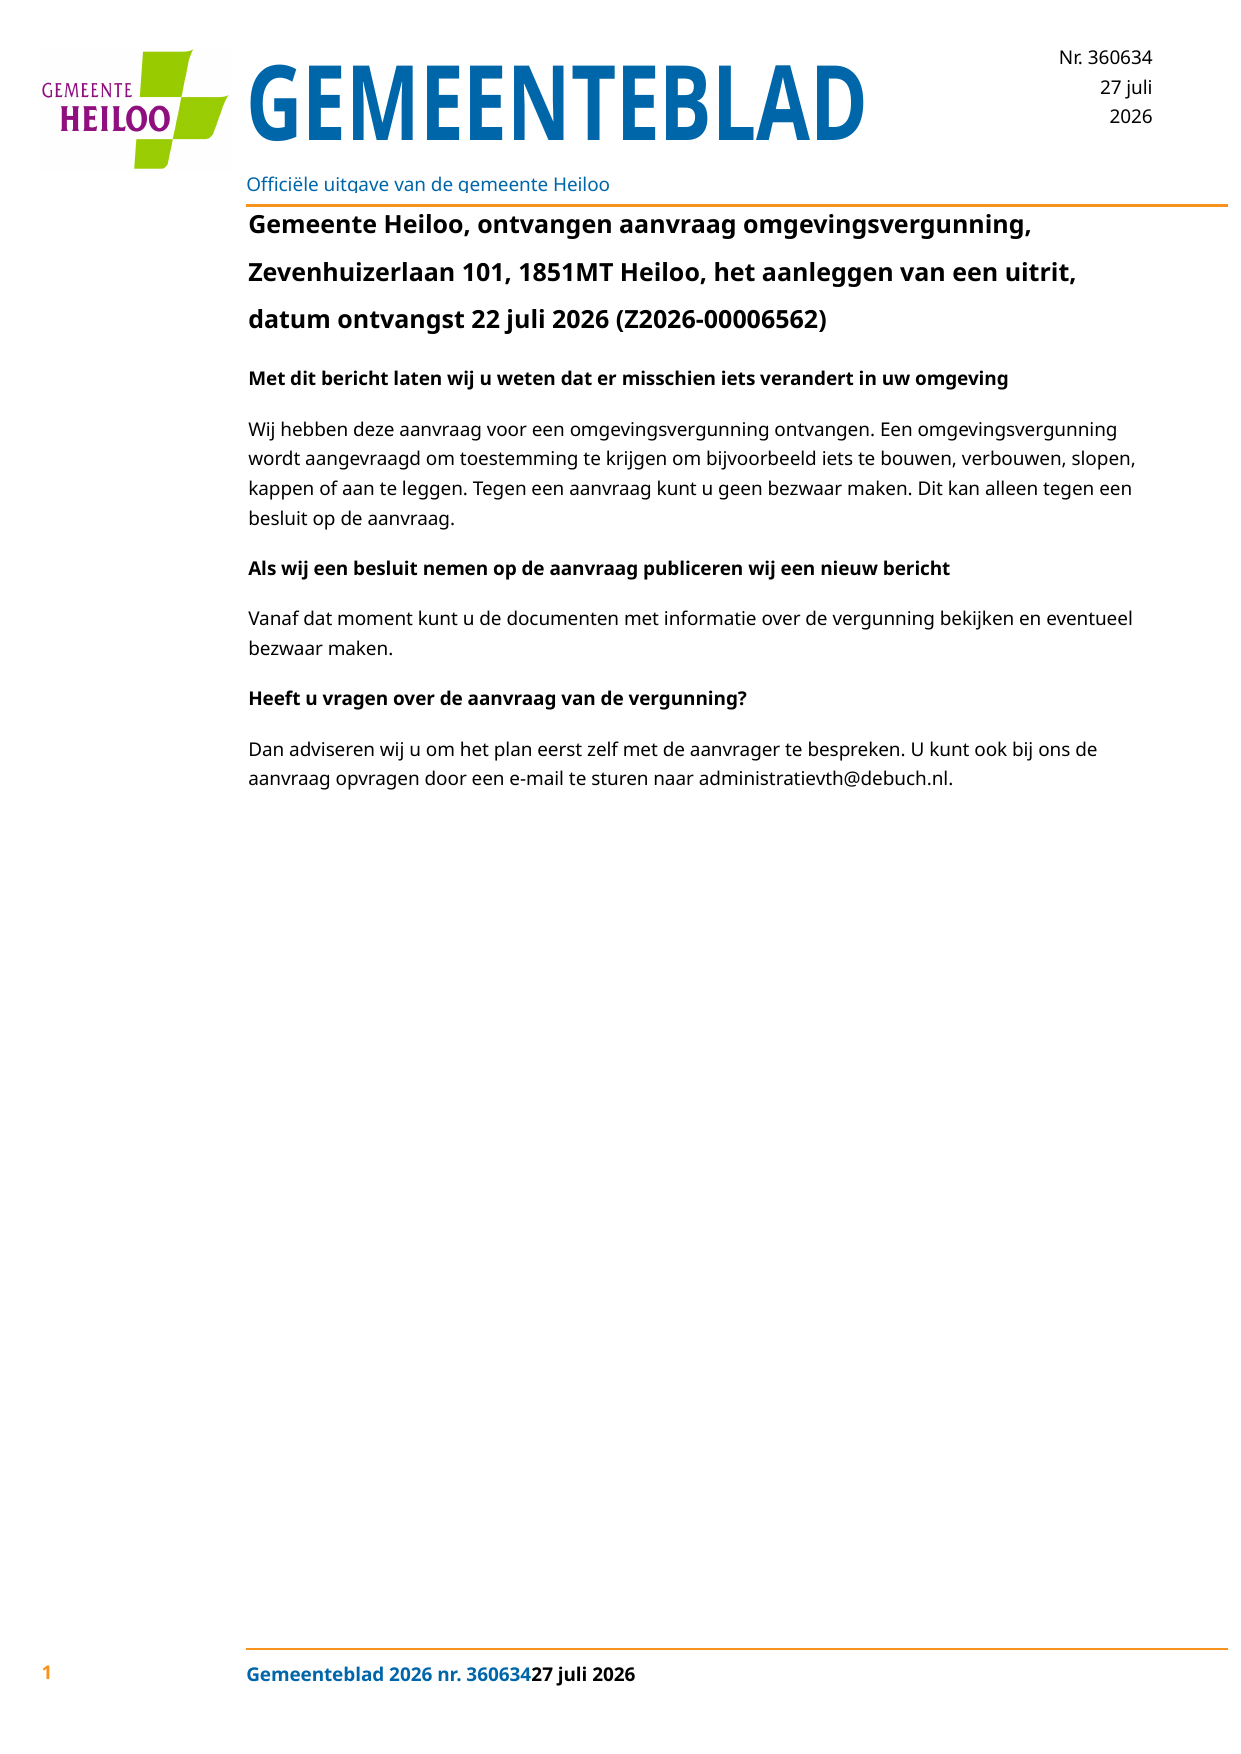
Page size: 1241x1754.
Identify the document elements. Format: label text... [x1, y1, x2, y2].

text Heeft u vragen over de aanvraag van de vergunning? [248, 686, 1152, 711]
text Wij hebben deze aanvraag voor een omgevingsvergunning ontvangen. Een omgevingsvergunning wordt aangevraagd om toestemming te krijgen om bijvoorbeeld iets te bouwen, verbouwen, slopen, kappen of aan te leggen. Tegen een aanvraag kunt u geen bezwaar maken. Dit kan alleen tegen een besluit op de aanvraag. [248, 416, 1152, 530]
text Als wij een besluit nemen op de aanvraag publiceren wij een nieuw bericht [248, 555, 1152, 581]
text Gemeente Heiloo, ontvangen aanvraag omgevingsvergunning, Zevenhuizerlaan 101, 1851MT Heiloo, het aanleggen van een uitrit, datum ontvangst 22 juli 2026 (Z2026-00006562) [248, 207, 1152, 336]
text Dan adviseren wij u om het plan eerst zelf met de aanvrager te bespreken. U kunt ook bij ons de aanvraag opvragen door een e-mail te sturen naar administratievth@debuch.nl. [248, 736, 1152, 791]
text Vanaf dat moment kunt u de documenten met informatie over de vergunning bekijken en eventueel bezwaar maken. [248, 606, 1152, 661]
picture [41, 47, 231, 172]
text Met dit bericht laten wij u weten dat er misschien iets verandert in uw omgeving [248, 366, 1152, 391]
